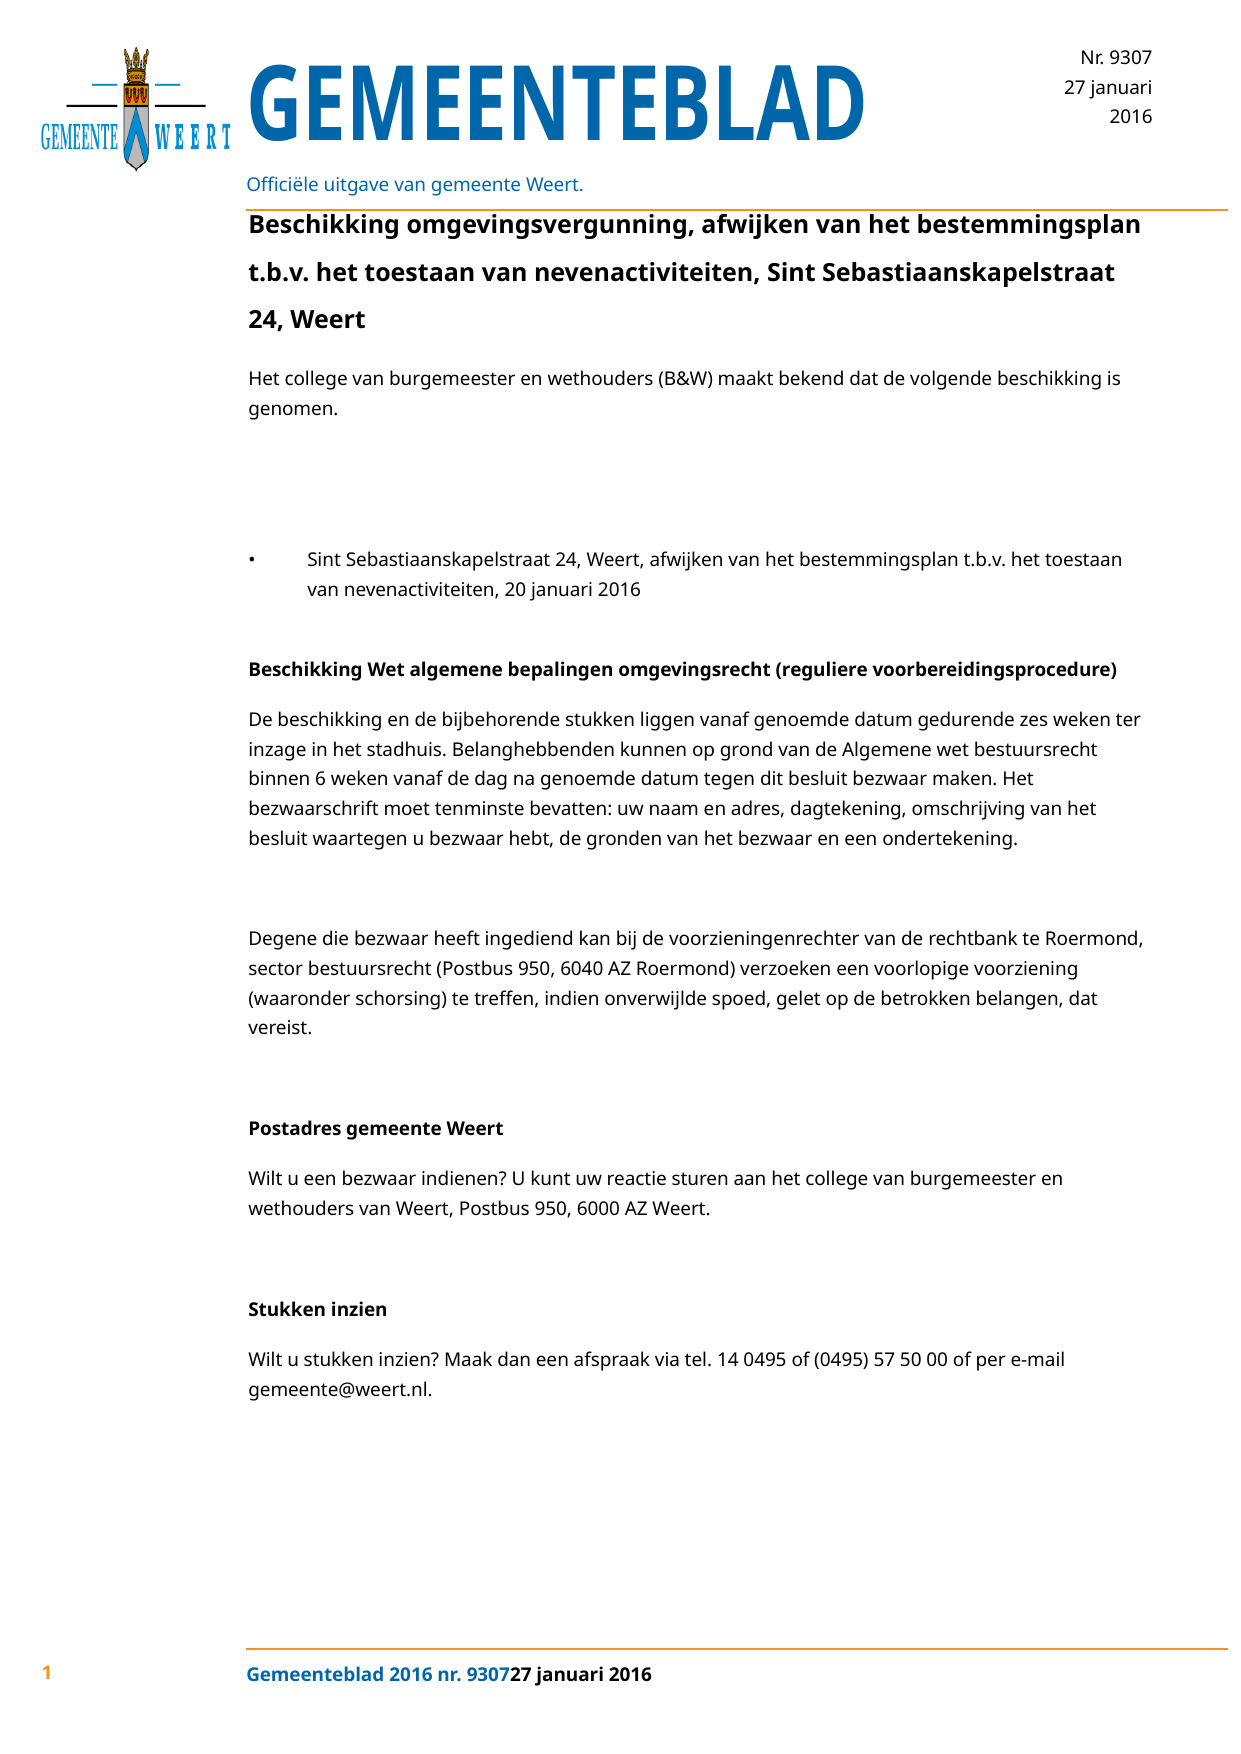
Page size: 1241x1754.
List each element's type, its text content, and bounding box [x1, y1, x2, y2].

list Sint Sebastiaanskapelstraat 24, Weert, afwijken van het bestemmingsplan t.b.v. het toestaan van nevenactiviteiten, 20 januari 2016 [248, 546, 1152, 602]
picture [41, 47, 231, 172]
text Beschikking Wet algemene bepalingen omgevingsrecht (reguliere voorbereidingsprocedure) [248, 656, 1152, 682]
text Beschikking omgevingsvergunning, afwijken van het bestemmingsplan t.b.v. het toestaan van nevenactiviteiten, Sint Sebastiaanskapelstraat 24, Weert [248, 211, 1152, 336]
text Degene die bezwaar heeft ingediend kan bij de voorzieningenrechter van de rechtbank te Roermond, sector bestuursrecht (Postbus 950, 6040 AZ Roermond) verzoeken een voorlopige voorziening (waaronder schorsing) te treffen, indien onverwijlde spoed, gelet op de betrokken belangen, dat vereist. [248, 926, 1152, 1040]
text Het college van burgemeester en wethouders (B&W) maakt bekend dat de volgende beschikking is genomen. [248, 366, 1152, 421]
text Wilt u een bezwaar indienen? U kunt uw reactie sturen aan het college van burgemeester en wethouders van Weert, Postbus 950, 6000 AZ Weert. [248, 1166, 1152, 1221]
text Wilt u stukken inzien? Maak dan een afspraak via tel. 14 0495 of (0495) 57 50 00 of per e-mail gemeente@weert.nl. [248, 1346, 1152, 1402]
text De beschikking en de bijbehorende stukken liggen vanaf genoemde datum gedurende zes weken ter inzage in het stadhuis. Belanghebbenden kunnen op grond van de Algemene wet bestuursrecht binnen 6 weken vanaf de dag na genoemde datum tegen dit besluit bezwaar maken. Het bezwaarschrift moet tenminste bevatten: uw naam en adres, dagtekening, omschrijving van het besluit waartegen u bezwaar hebt, de gronden van het bezwaar en een ondertekening. [248, 706, 1152, 850]
text Postadres gemeente Weert [248, 1115, 1152, 1141]
text Stukken inzien [248, 1296, 1152, 1322]
